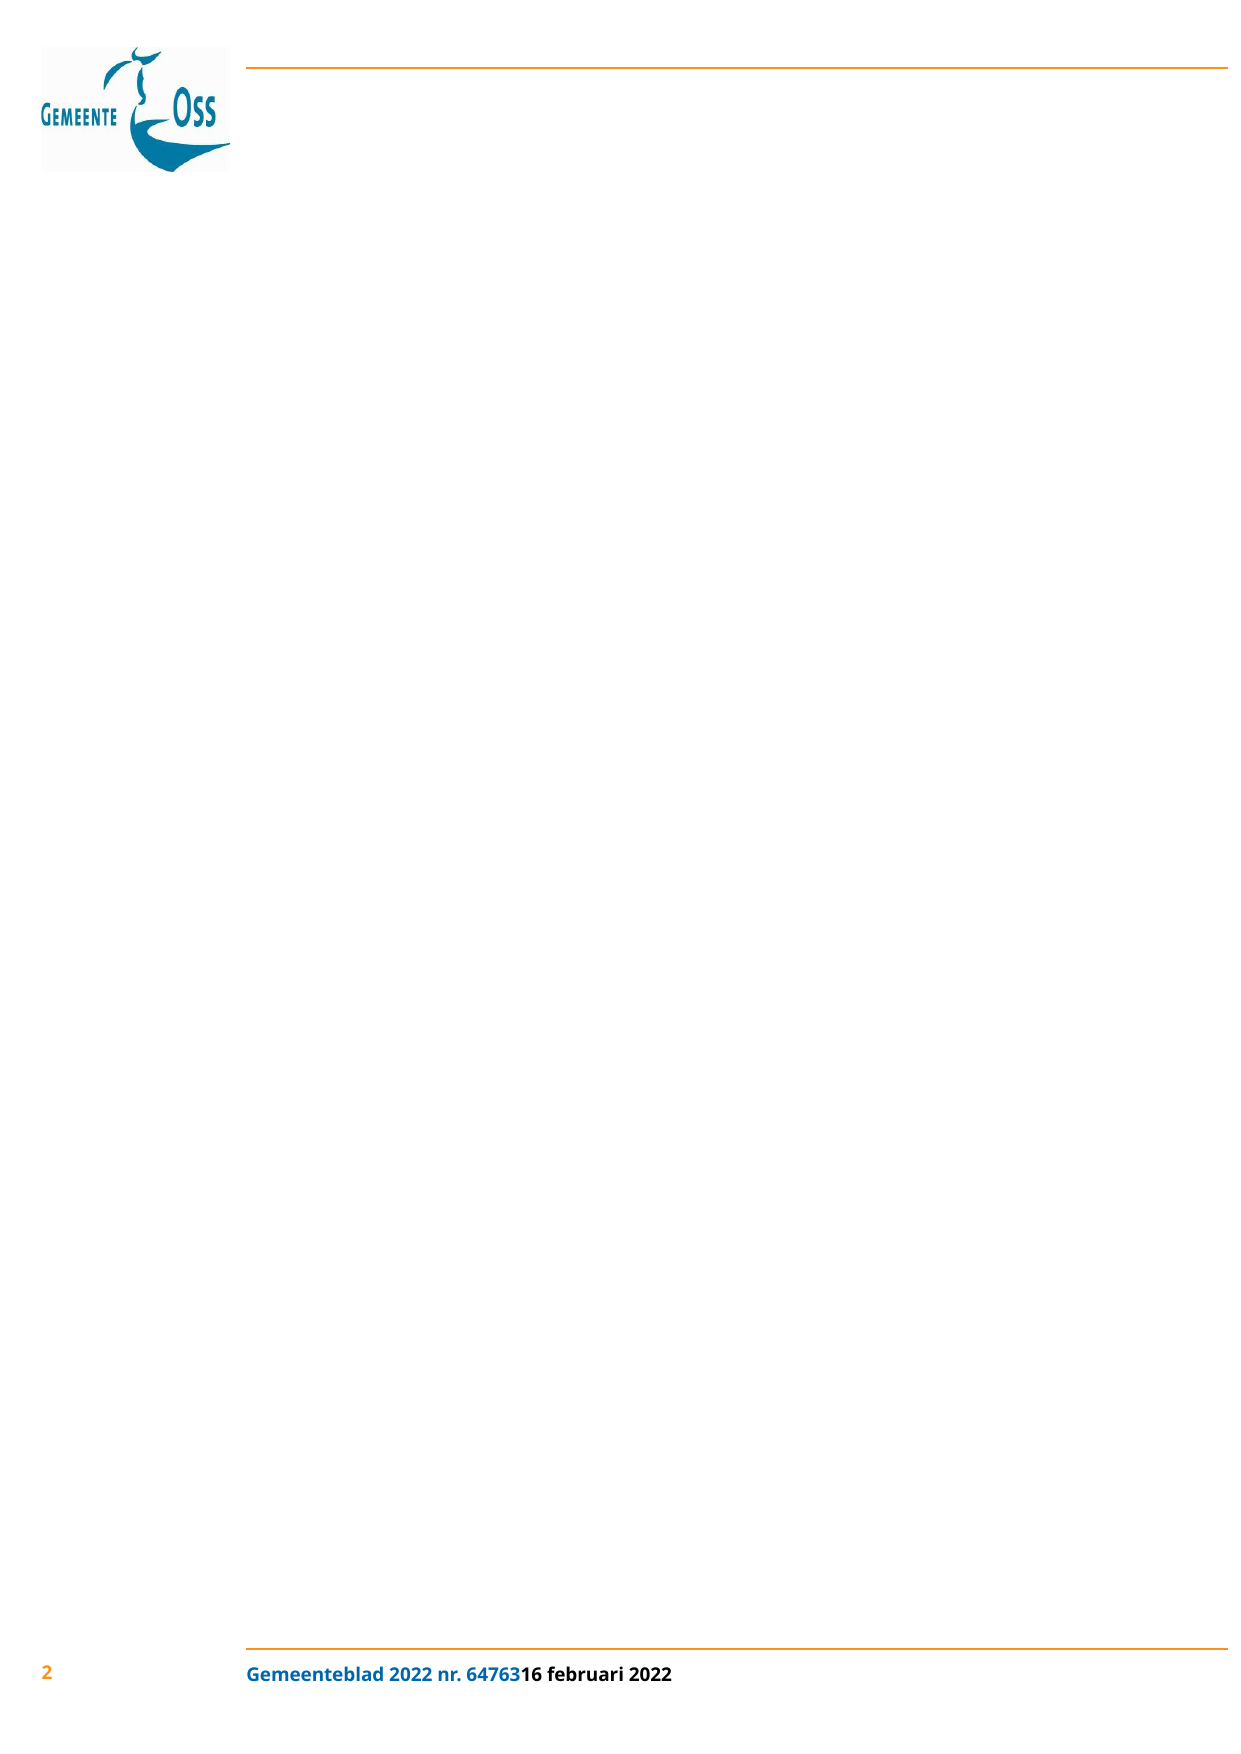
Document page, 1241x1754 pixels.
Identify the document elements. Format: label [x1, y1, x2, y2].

picture [41, 47, 231, 172]
